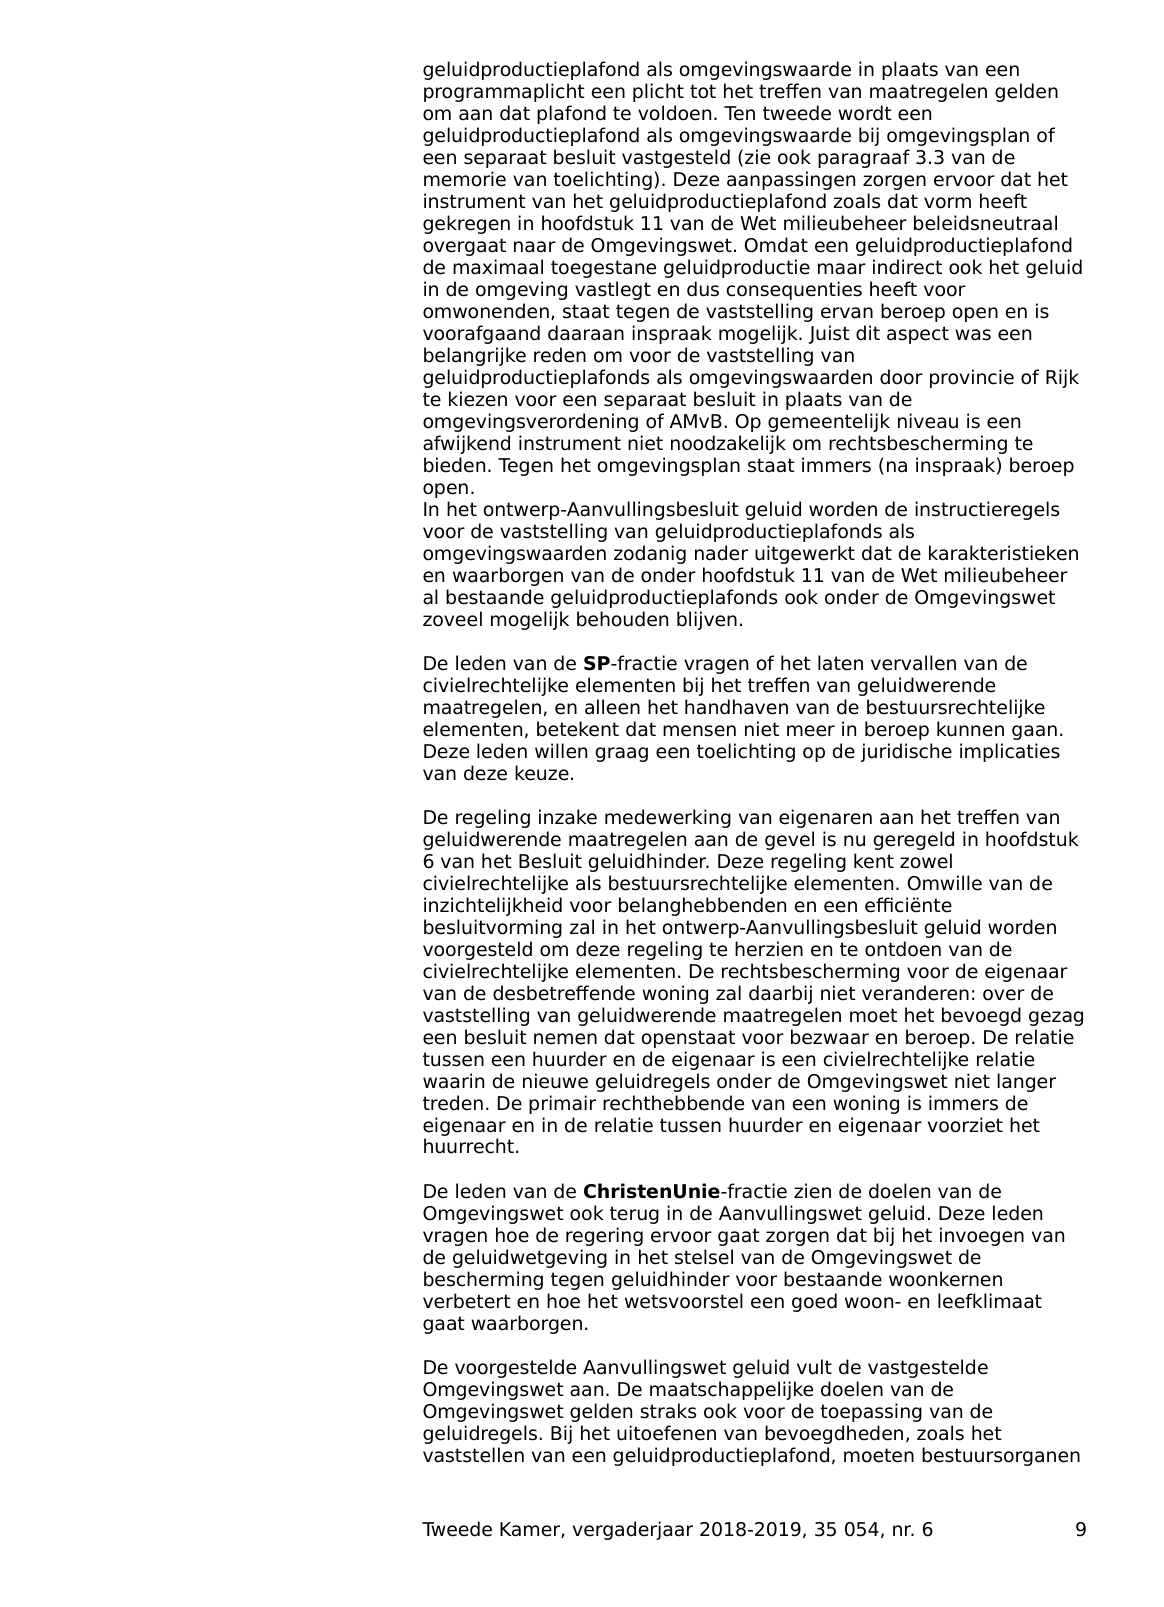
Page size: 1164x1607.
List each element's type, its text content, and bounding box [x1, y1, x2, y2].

text De regeling inzake medewerking van eigenaren aan het treffen van geluidwerende maatregelen aan de gevel is nu geregeld in hoofdstuk 6 van het Besluit geluidhinder. Deze regeling kent zowel civielrechtelijke als bestuursrechtelijke elementen. Omwille van de inzichtelijkheid voor belanghebbenden en een efficiënte besluitvorming zal in het ontwerp-Aanvullingsbesluit geluid worden voorgesteld om deze regeling te herzien en te ontdoen van de civielrechtelijke elementen. De rechtsbescherming voor de eigenaar van de desbetreffende woning zal daarbij niet veranderen: over de vaststelling van geluidwerende maatregelen moet het bevoegd gezag een besluit nemen dat openstaat voor bezwaar en beroep. De relatie tussen een huurder en de eigenaar is een civielrechtelijke relatie waarin de nieuwe geluidregels onder de Omgevingswet niet langer treden. De primair rechthebbende van een woning is immers de eigenaar en in de relatie tussen huurder en eigenaar voorziet het huurrecht. [422, 807, 1087, 1158]
text In het ontwerp-Aanvullingsbesluit geluid worden de instructieregels voor de vaststelling van geluidproductieplafonds als omgevingswaarden zodanig nader uitgewerkt dat de karakteristieken en waarborgen van de onder hoofdstuk 11 van de Wet milieubeheer al bestaande geluidproductieplafonds ook onder de Omgevingswet zoveel mogelijk behouden blijven. [422, 499, 1087, 631]
text De leden van de ChristenUnie-fractie zien de doelen van de Omgevingswet ook terug in de Aanvullingswet geluid. Deze leden vragen hoe de regering ervoor gaat zorgen dat bij het invoegen van de geluidwetgeving in het stelsel van de Omgevingswet de bescherming tegen geluidhinder voor bestaande woonkernen verbetert en hoe het wetsvoorstel een goed woon- en leefklimaat gaat waarborgen. [422, 1181, 1087, 1334]
text geluidproductieplafond als omgevingswaarde in plaats van een programmaplicht een plicht tot het treffen van maatregelen gelden om aan dat plafond te voldoen. Ten tweede wordt een geluidproductieplafond als omgevingswaarde bij omgevingsplan of een separaat besluit vastgesteld (zie ook paragraaf 3.3 van de memorie van toelichting). Deze aanpassingen zorgen ervoor dat het instrument van het geluidproductieplafond zoals dat vorm heeft gekregen in hoofdstuk 11 van de Wet milieubeheer beleidsneutraal overgaat naar de Omgevingswet. Omdat een geluidproductieplafond de maximaal toegestane geluidproductie maar indirect ook het geluid in de omgeving vastlegt en dus consequenties heeft voor omwonenden, staat tegen de vaststelling ervan beroep open en is voorafgaand daaraan inspraak mogelijk. Juist dit aspect was een belangrijke reden om voor de vaststelling van geluidproductieplafonds als omgevingswaarden door provincie of Rijk te kiezen voor een separaat besluit in plaats van de omgevingsverordening of AMvB. Op gemeentelijk niveau is een afwijkend instrument niet noodzakelijk om rechtsbescherming te bieden. Tegen het omgevingsplan staat immers (na inspraak) beroep open. [422, 59, 1087, 499]
text De voorgestelde Aanvullingswet geluid vult de vastgestelde Omgevingswet aan. De maatschappelijke doelen van de Omgevingswet gelden straks ook voor de toepassing van de geluidregels. Bij het uitoefenen van bevoegdheden, zoals het vaststellen van een geluidproductieplafond, moeten bestuursorganen [422, 1357, 1087, 1467]
text De leden van de SP-fractie vragen of het laten vervallen van de civielrechtelijke elementen bij het treffen van geluidwerende maatregelen, en alleen het handhaven van de bestuursrechtelijke elementen, betekent dat mensen niet meer in beroep kunnen gaan. Deze leden willen graag een toelichting op de juridische implicaties van deze keuze. [422, 653, 1087, 784]
